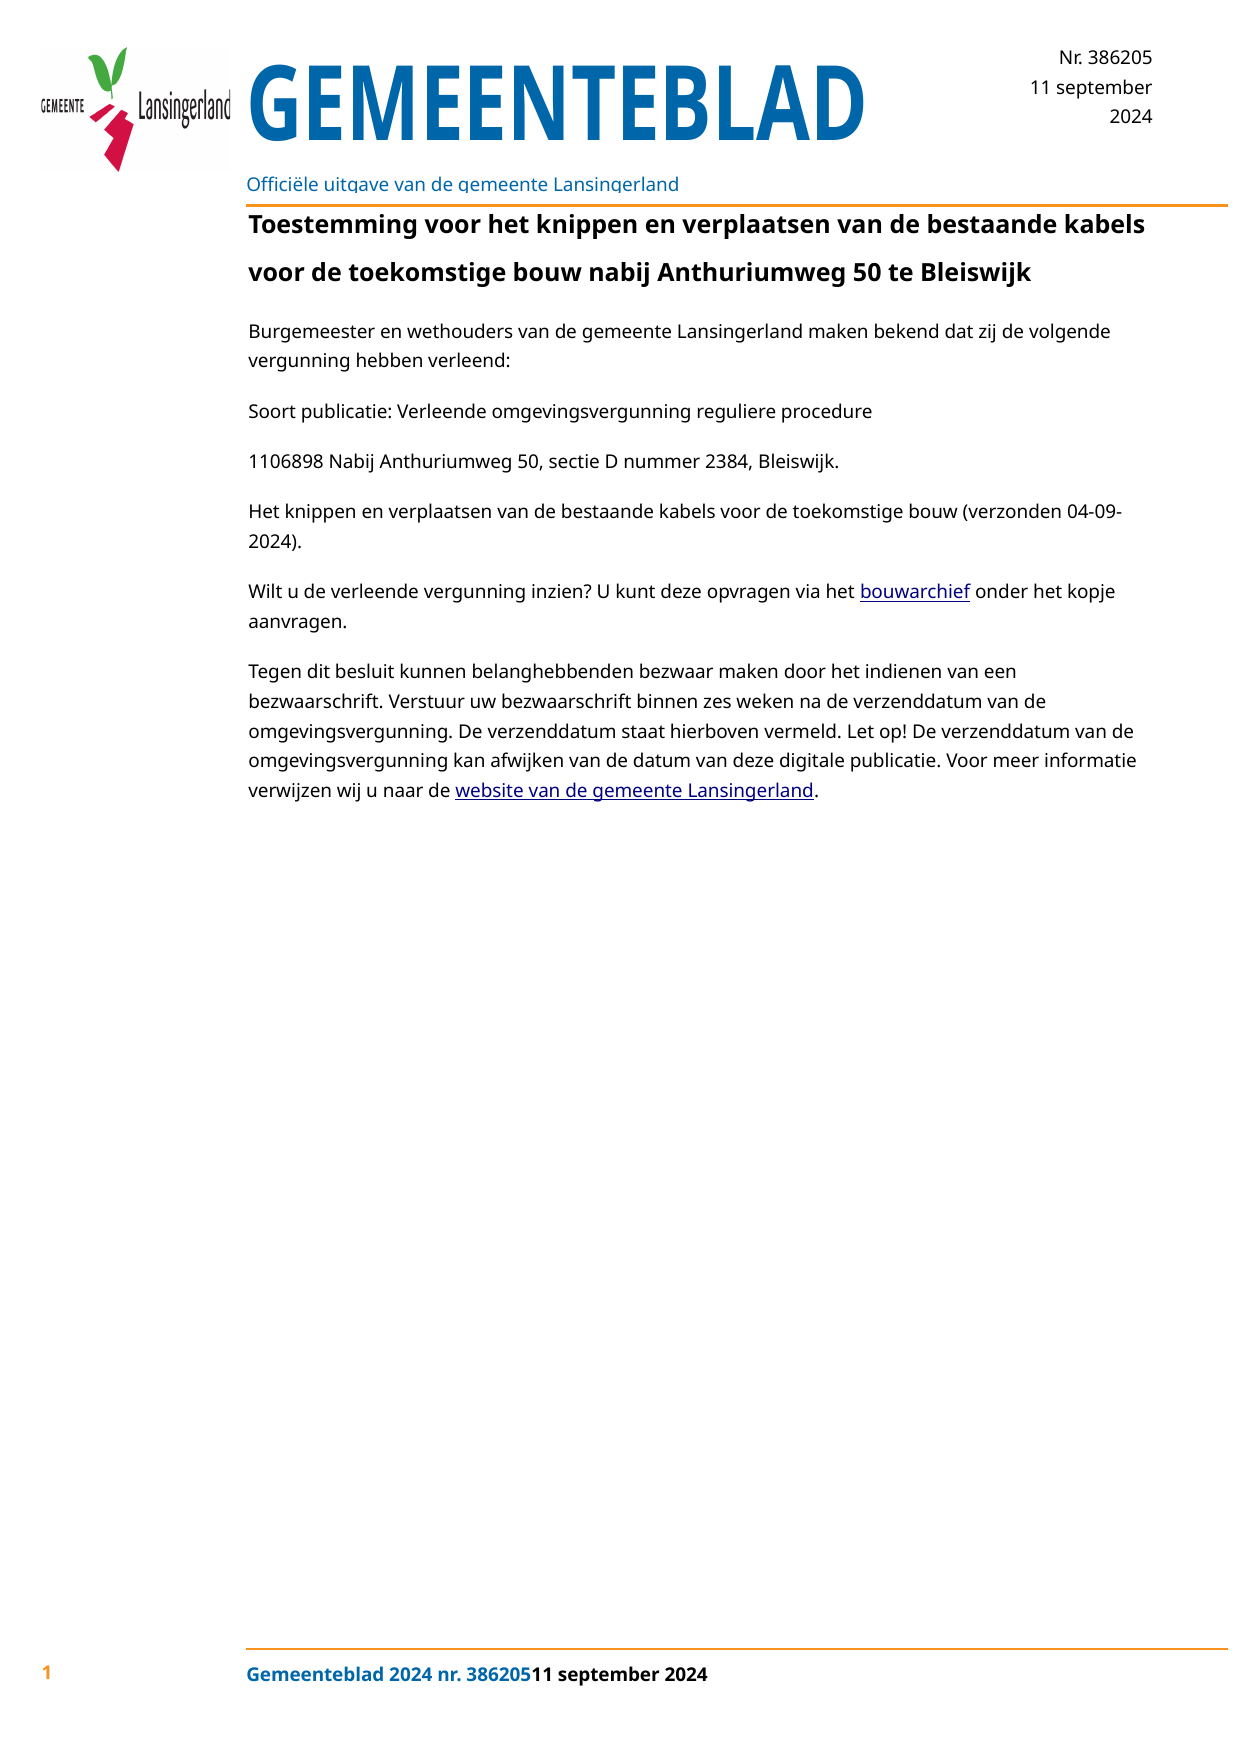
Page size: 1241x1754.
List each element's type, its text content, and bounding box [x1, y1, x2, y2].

text Toestemming voor het knippen en verplaatsen van de bestaande kabels voor de toekomstige bouw nabij Anthuriumweg 50 te Bleiswijk [248, 207, 1152, 288]
text Soort publicatie: Verleende omgevingsvergunning reguliere procedure [248, 398, 1152, 424]
text Burgemeester en wethouders van de gemeente Lansingerland maken bekend dat zij de volgende vergunning hebben verleend: [248, 318, 1152, 373]
text Wilt u de verleende vergunning inzien? U kunt deze opvragen via het bouwarchief onder het kopje aanvragen. [248, 579, 1152, 634]
text 1106898 Nabij Anthuriumweg 50, sectie D nummer 2384, Bleiswijk. [248, 448, 1152, 474]
picture [41, 47, 231, 172]
text Tegen dit besluit kunnen belanghebbenden bezwaar maken door het indienen van een bezwaarschrift. Verstuur uw bezwaarschrift binnen zes weken na de verzenddatum van de omgevingsvergunning. De verzenddatum staat hierboven vermeld. Let op! De verzenddatum van de omgevingsvergunning kan afwijken van de datum van deze digitale publicatie. Voor meer informatie verwijzen wij u naar de website van de gemeente Lansingerland. [248, 659, 1152, 803]
text Het knippen en verplaatsen van de bestaande kabels voor de toekomstige bouw (verzonden 04-09-2024). [248, 499, 1152, 554]
